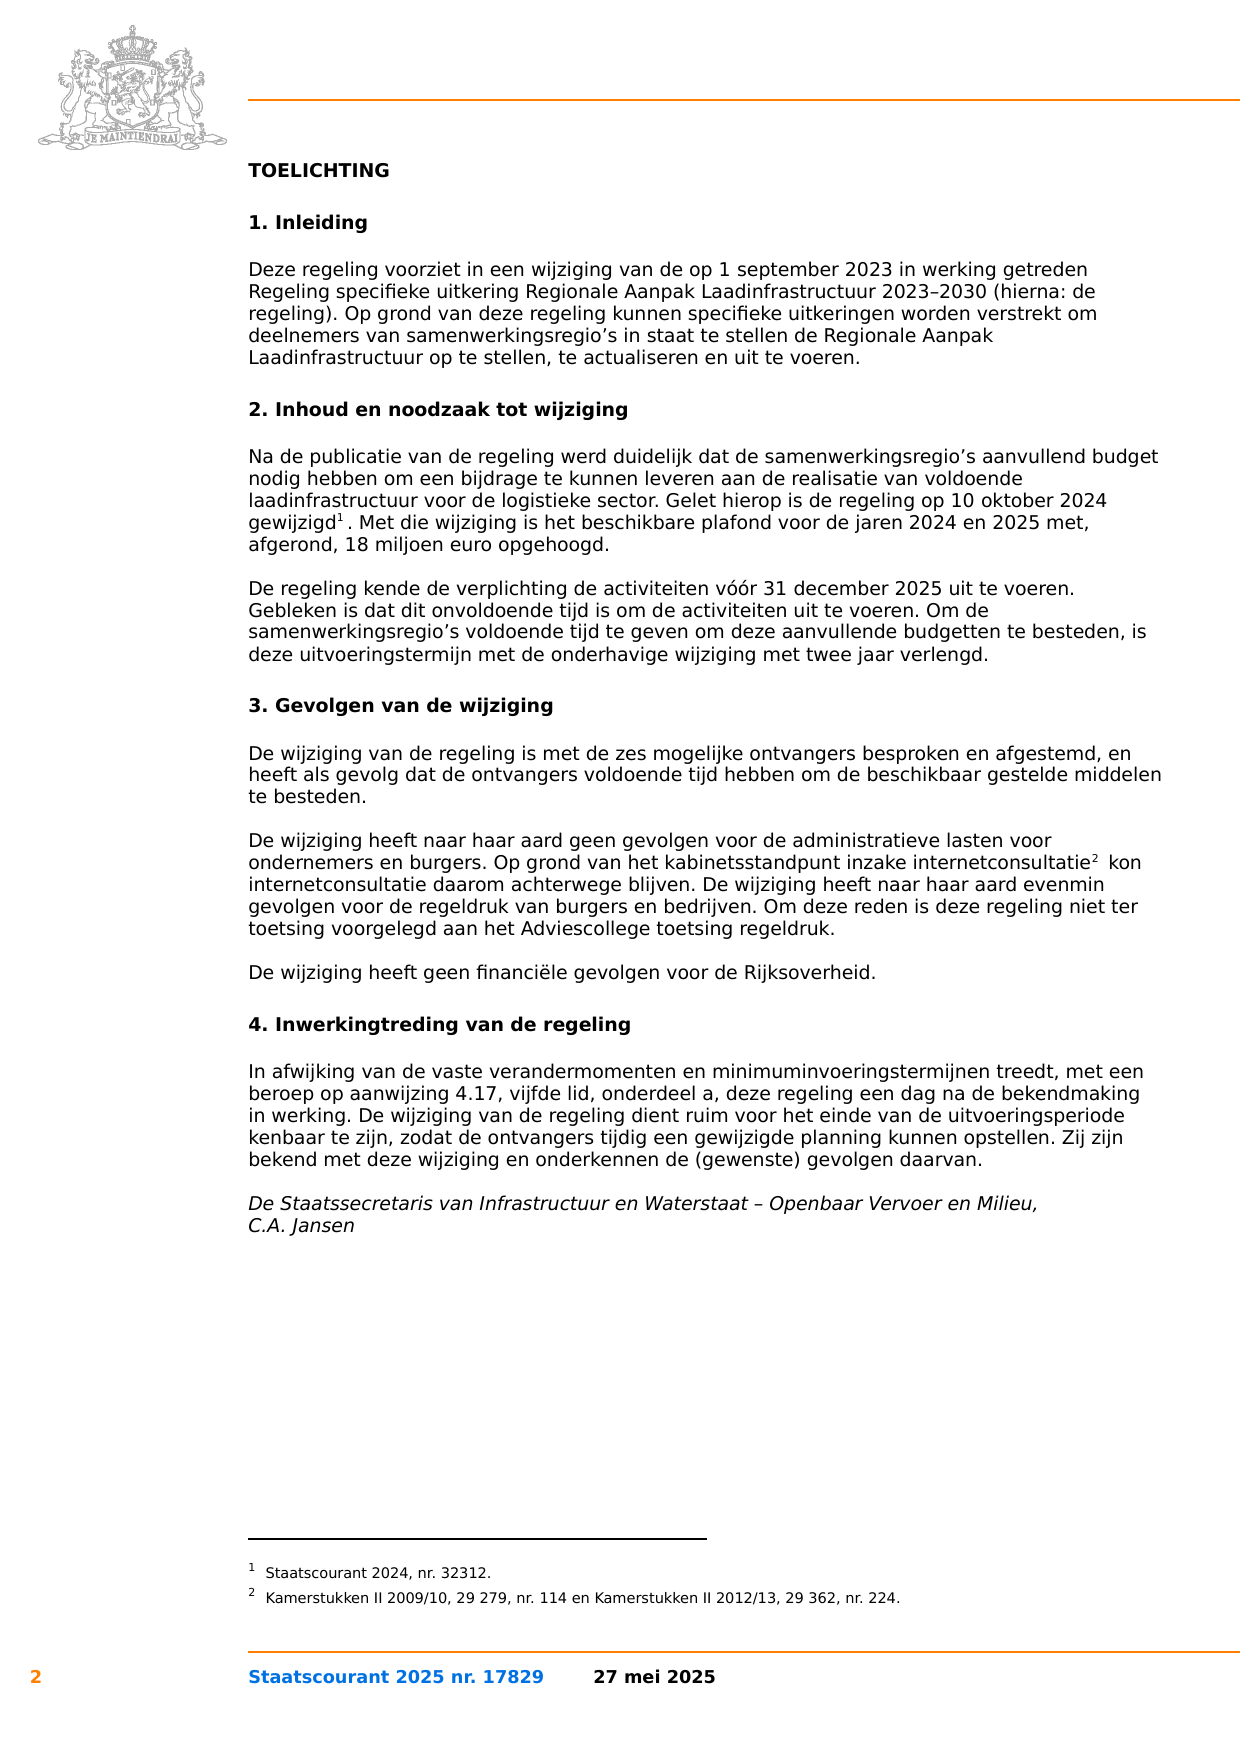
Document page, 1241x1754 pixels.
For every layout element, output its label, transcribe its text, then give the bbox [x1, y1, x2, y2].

subtitle TOELICHTING [248, 160, 1163, 182]
text In afwijking van de vaste verandermomenten en minimuminvoeringstermijnen treedt, met een beroep op aanwijzing 4.17, vijfde lid, onderdeel a, deze regeling een dag na de bekendmaking in werking. De wijziging van de regeling dient ruim voor het einde van de uitvoeringsperiode kenbaar te zijn, zodat de ontvangers tijdig een gewijzigde planning kunnen opstellen. Zij zijn bekend met deze wijziging en onderkennen de (gewenste) gevolgen daarvan. [248, 1061, 1163, 1171]
text De wijziging heeft naar haar aard geen gevolgen voor de administratieve lasten voor ondernemers en burgers. Op grond van het kabinetsstandpunt inzake internetconsultatie kon internetconsultatie daarom achterwege blijven. De wijziging heeft naar haar aard evenmin gevolgen voor de regeldruk van burgers en bedrijven. Om deze reden is deze regeling niet ter toetsing voorgelegd aan het Adviescollege toetsing regeldruk. [248, 830, 1163, 940]
text Na de publicatie van de regeling werd duidelijk dat de samenwerkingsregio’s aanvullend budget nodig hebben om een bijdrage te kunnen leveren aan de realisatie van voldoende laadinfrastructuur voor de logistieke sector. Gelet hierop is de regeling op 10 oktober 2024 gewijzigd. Met die wijziging is het beschikbare plafond voor de jaren 2024 en 2025 met, afgerond, 18 miljoen euro opgehoogd. [248, 446, 1163, 556]
text Kamerstukken II 2009/10, 29 279, nr. 114 en Kamerstukken II 2012/13, 29 362, nr. 224. [248, 1586, 1163, 1608]
subtitle 2. Inhoud en noodzaak tot wijziging [248, 399, 1163, 421]
text De regeling kende de verplichting de activiteiten vóór 31 december 2025 uit te voeren. Gebleken is dat dit onvoldoende tijd is om de activiteiten uit te voeren. Om de samenwerkingsregio’s voldoende tijd te geven om deze aanvullende budgetten te besteden, is deze uitvoeringstermijn met de onderhavige wijziging met twee jaar verlengd. [248, 577, 1163, 665]
picture [38, 25, 227, 150]
text Staatscourant 2024, nr. 32312. [248, 1561, 1163, 1583]
subtitle 3. Gevolgen van de wijziging [248, 695, 1163, 717]
text De Staatssecretaris van Infrastructuur en Waterstaat – Openbaar Vervoer en Milieu, C.A. Jansen [248, 1193, 1163, 1237]
subtitle 4. Inwerkingtreding van de regeling [248, 1014, 1163, 1036]
text De wijziging heeft geen financiële gevolgen voor de Rijksoverheid. [248, 962, 1163, 984]
subtitle 1. Inleiding [248, 212, 1163, 234]
text Deze regeling voorziet in een wijziging van de op 1 september 2023 in werking getreden Regeling specifieke uitkering Regionale Aanpak Laadinfrastructuur 2023–2030 (hierna: de regeling). Op grond van deze regeling kunnen specifieke uitkeringen worden verstrekt om deelnemers van samenwerkingsregio’s in staat te stellen de Regionale Aanpak Laadinfrastructuur op te stellen, te actualiseren en uit te voeren. [248, 259, 1163, 369]
text De wijziging van de regeling is met de zes mogelijke ontvangers besproken en afgestemd, en heeft als gevolg dat de ontvangers voldoende tijd hebben om de beschikbaar gestelde middelen te besteden. [248, 742, 1163, 808]
